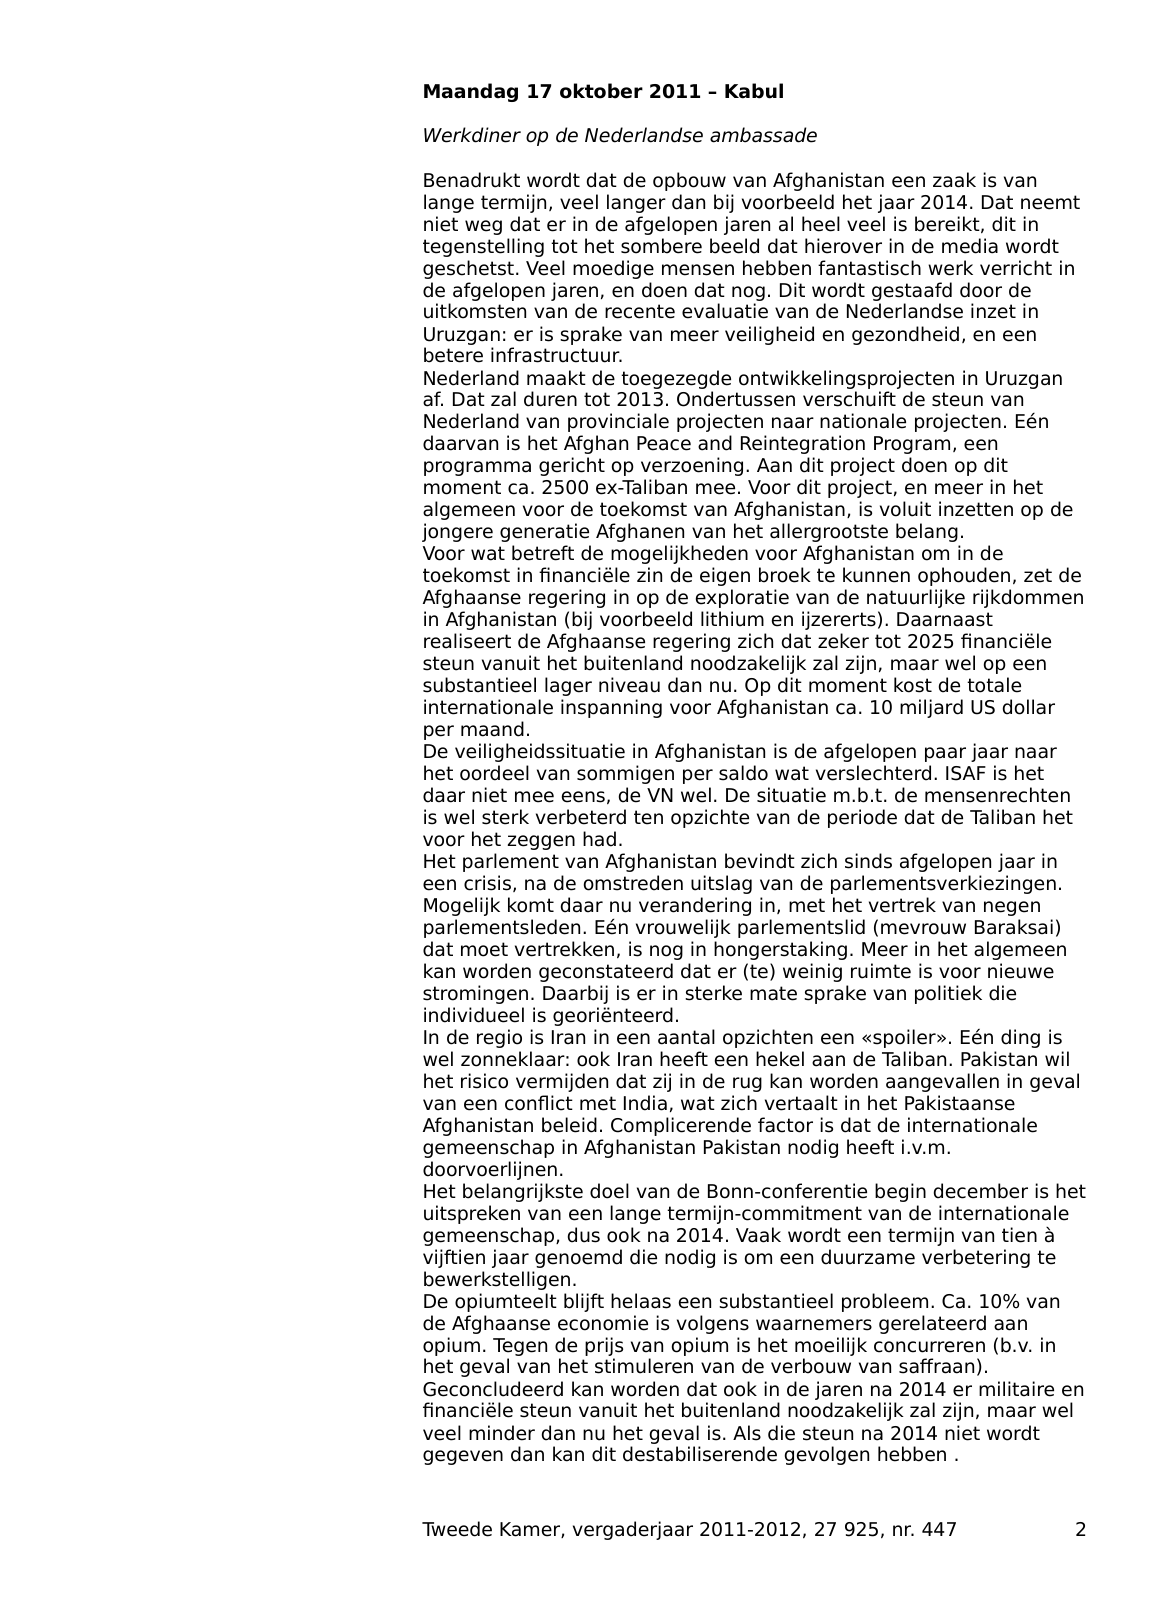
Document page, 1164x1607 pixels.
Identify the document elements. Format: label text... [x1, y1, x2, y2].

text De opiumteelt blijft helaas een substantieel probleem. Ca. 10% van de Afghaanse economie is volgens waarnemers gerelateerd aan opium. Tegen de prijs van opium is het moeilijk concurreren (b.v. in het geval van het stimuleren van de verbouw van saffraan). [422, 1291, 1087, 1378]
subtitle Maandag 17 oktober 2011 – Kabul [422, 81, 1087, 103]
subtitle Werkdiner op de Nederlandse ambassade [422, 125, 1087, 147]
text De veiligheidssituatie in Afghanistan is de afgelopen paar jaar naar het oordeel van sommigen per saldo wat verslechterd. ISAF is het daar niet mee eens, de VN wel. De situatie m.b.t. de mensenrechten is wel sterk verbeterd ten opzichte van de periode dat de Taliban het voor het zeggen had. [422, 741, 1087, 851]
text Geconcludeerd kan worden dat ook in de jaren na 2014 er militaire en financiële steun vanuit het buitenland noodzakelijk zal zijn, maar wel veel minder dan nu het geval is. Als die steun na 2014 niet wordt gegeven dan kan dit destabiliserende gevolgen hebben . [422, 1378, 1087, 1466]
text Het parlement van Afghanistan bevindt zich sinds afgelopen jaar in een crisis, na de omstreden uitslag van de parlementsverkiezingen. Mogelijk komt daar nu verandering in, met het vertrek van negen parlementsleden. Eén vrouwelijk parlementslid (mevrouw Baraksai) dat moet vertrekken, is nog in hongerstaking. Meer in het algemeen kan worden geconstateerd dat er (te) weinig ruimte is voor nieuwe stromingen. Daarbij is er in sterke mate sprake van politiek die individueel is georiënteerd. [422, 851, 1087, 1027]
text Voor wat betreft de mogelijkheden voor Afghanistan om in de toekomst in financiële zin de eigen broek te kunnen ophouden, zet de Afghaanse regering in op de exploratie van de natuurlijke rijkdommen in Afghanistan (bij voorbeeld lithium en ijzererts). Daarnaast realiseert de Afghaanse regering zich dat zeker tot 2025 financiële steun vanuit het buitenland noodzakelijk zal zijn, maar wel op een substantieel lager niveau dan nu. Op dit moment kost de totale internationale inspanning voor Afghanistan ca. 10 miljard US dollar per maand. [422, 543, 1087, 741]
text In de regio is Iran in een aantal opzichten een «spoiler». Eén ding is wel zonneklaar: ook Iran heeft een hekel aan de Taliban. Pakistan wil het risico vermijden dat zij in de rug kan worden aangevallen in geval van een conflict met India, wat zich vertaalt in het Pakistaanse Afghanistan beleid. Complicerende factor is dat de internationale gemeenschap in Afghanistan Pakistan nodig heeft i.v.m. doorvoerlijnen. [422, 1027, 1087, 1181]
text Benadrukt wordt dat de opbouw van Afghanistan een zaak is van lange termijn, veel langer dan bij voorbeeld het jaar 2014. Dat neemt niet weg dat er in de afgelopen jaren al heel veel is bereikt, dit in tegenstelling tot het sombere beeld dat hierover in de media wordt geschetst. Veel moedige mensen hebben fantastisch werk verricht in de afgelopen jaren, en doen dat nog. Dit wordt gestaafd door de uitkomsten van de recente evaluatie van de Nederlandse inzet in Uruzgan: er is sprake van meer veiligheid en gezondheid, en een betere infrastructuur. [422, 169, 1087, 367]
text Nederland maakt de toegezegde ontwikkelingsprojecten in Uruzgan af. Dat zal duren tot 2013. Ondertussen verschuift de steun van Nederland van provinciale projecten naar nationale projecten. Eén daarvan is het Afghan Peace and Reintegration Program, een programma gericht op verzoening. Aan dit project doen op dit moment ca. 2500 ex-Taliban mee. Voor dit project, en meer in het algemeen voor de toekomst van Afghanistan, is voluit inzetten op de jongere generatie Afghanen van het allergrootste belang. [422, 367, 1087, 543]
text Het belangrijkste doel van de Bonn-conferentie begin december is het uitspreken van een lange termijn-commitment van de internationale gemeenschap, dus ook na 2014. Vaak wordt een termijn van tien à vijftien jaar genoemd die nodig is om een duurzame verbetering te bewerkstelligen. [422, 1181, 1087, 1291]
